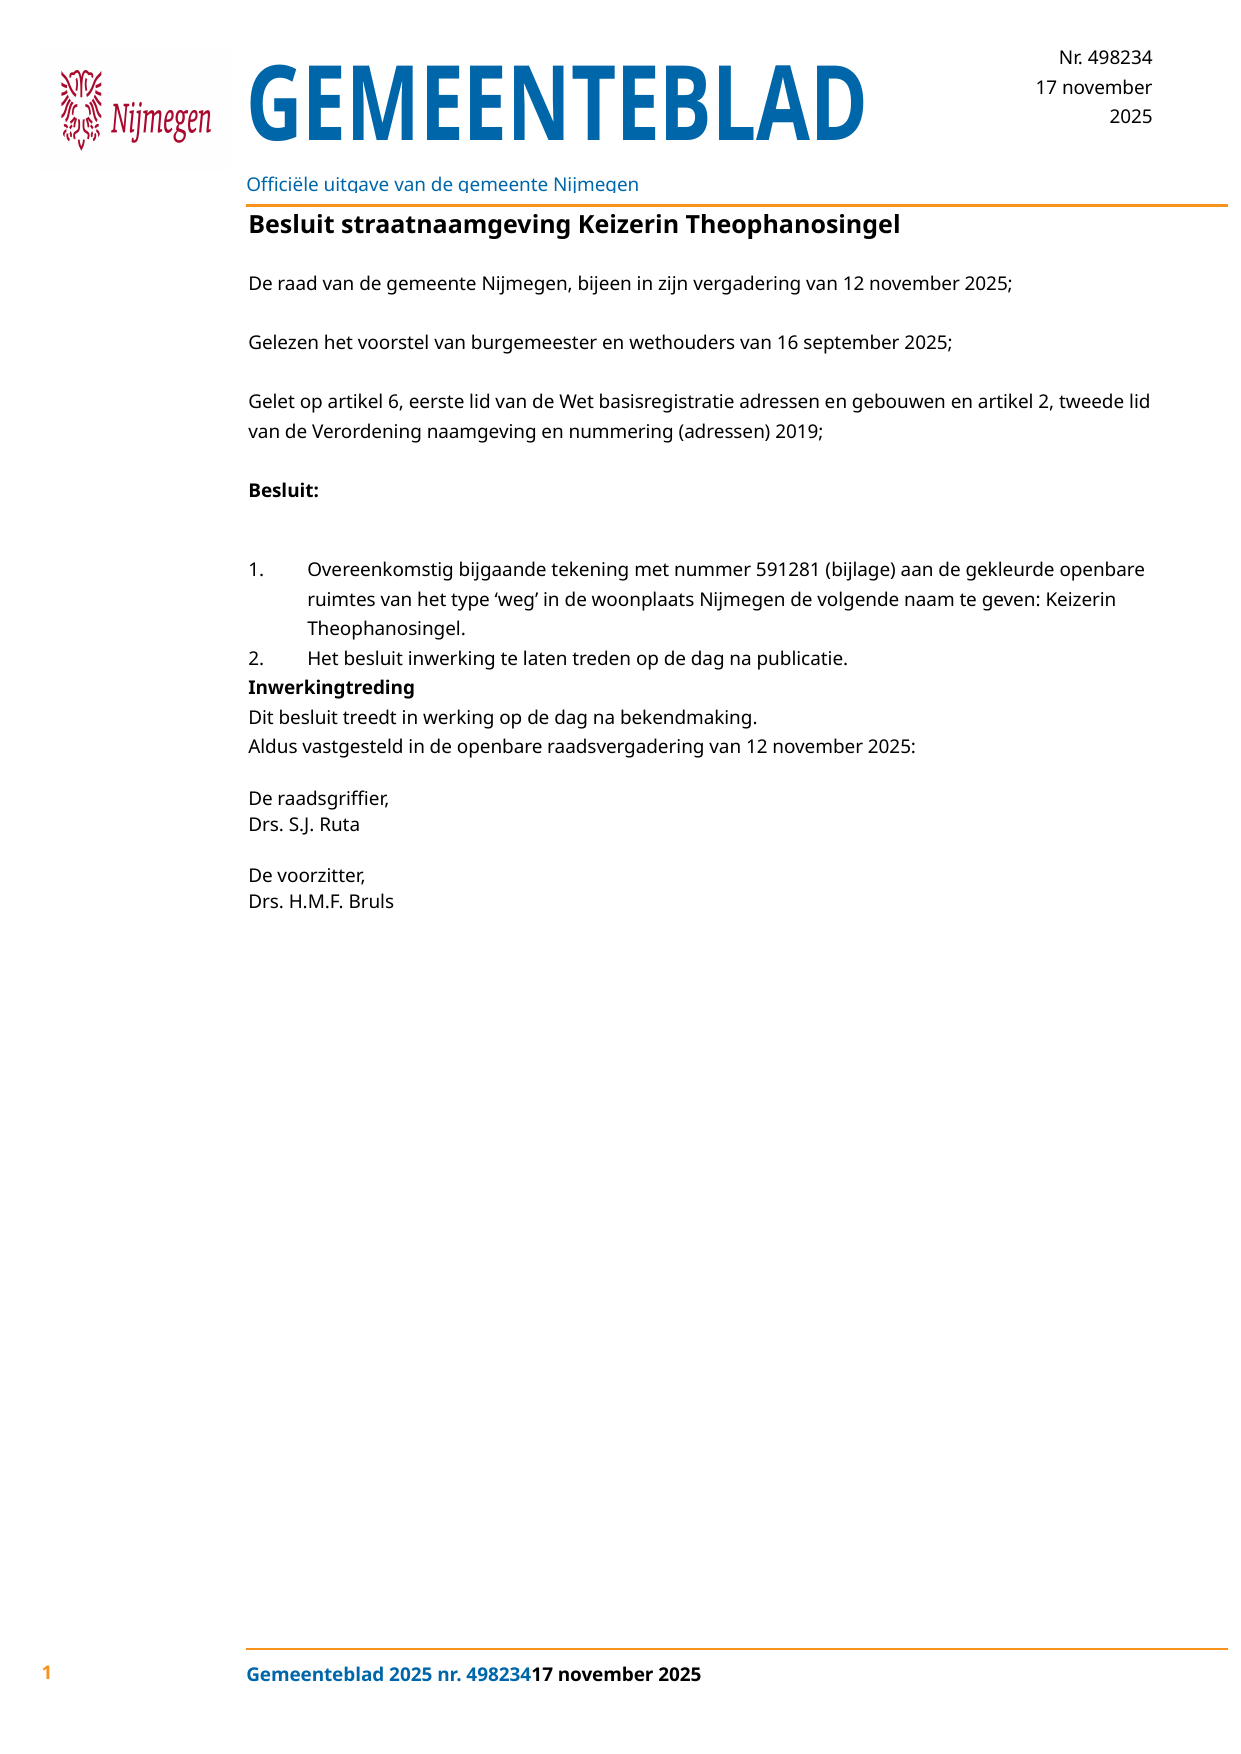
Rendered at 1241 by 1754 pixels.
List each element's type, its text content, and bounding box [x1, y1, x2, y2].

text De raad van de gemeente Nijmegen, bijeen in zijn vergadering van 12 november 2025; [248, 270, 1152, 296]
text Besluit straatnaamgeving Keizerin Theophanosingel [248, 207, 1152, 241]
text Drs. H.M.F. Bruls [248, 888, 1152, 914]
text Drs. S.J. Ruta [248, 811, 1152, 837]
text Dit besluit treedt in werking op de dag na bekendmaking. [248, 704, 1152, 730]
text Gelezen het voorstel van burgemeester en wethouders van 16 september 2025; [248, 329, 1152, 355]
picture [41, 47, 231, 172]
text De voorzitter, [248, 862, 1152, 888]
text Inwerkingtreding [248, 674, 1152, 700]
list Overeenkomstig bijgaande tekening met nummer 591281 (bijlage) aan de gekleurde openbare ruimtes van het type ‘weg’ in de woonplaats Nijmegen de volgende naam te geven: Keizerin Theophanosingel. [248, 556, 1152, 641]
text Besluit: [248, 477, 1152, 503]
text Aldus vastgesteld in de openbare raadsvergadering van 12 november 2025: [248, 734, 1152, 759]
text Gelet op artikel 6, eerste lid van de Wet basisregistratie adressen en gebouwen en artikel 2, tweede lid van de Verordening naamgeving en nummering (adressen) 2019; [248, 389, 1152, 444]
list Het besluit inwerking te laten treden op de dag na publicatie. [248, 645, 1152, 671]
text De raadsgriffier, [248, 785, 1152, 811]
